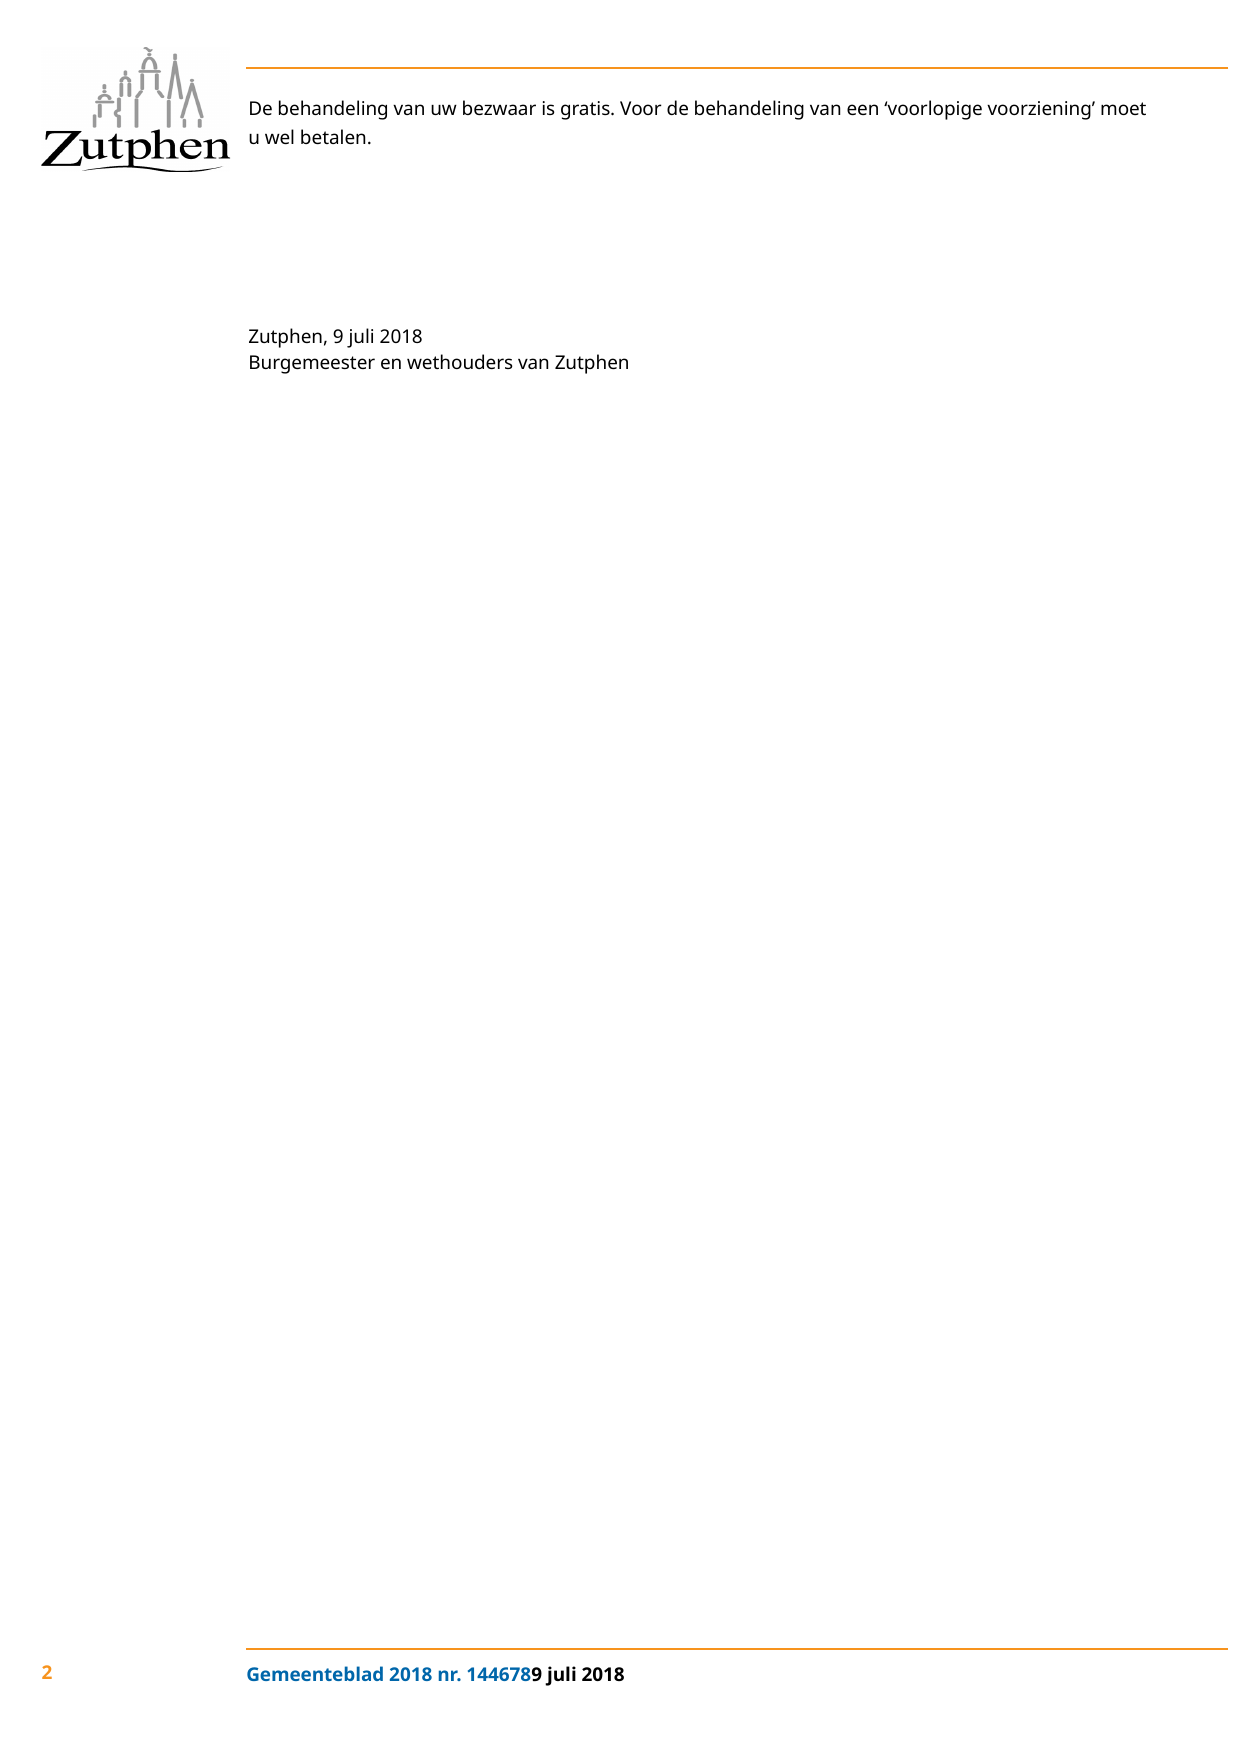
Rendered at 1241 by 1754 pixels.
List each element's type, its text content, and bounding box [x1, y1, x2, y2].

text Burgemeester en wethouders van Zutphen [248, 349, 1152, 375]
text De behandeling van uw bezwaar is gratis. Voor de behandeling van een ‘voorlopige voorziening’ moet u wel betalen. [248, 95, 1152, 150]
picture [41, 47, 231, 172]
text Zutphen, 9 juli 2018 [248, 323, 1152, 349]
